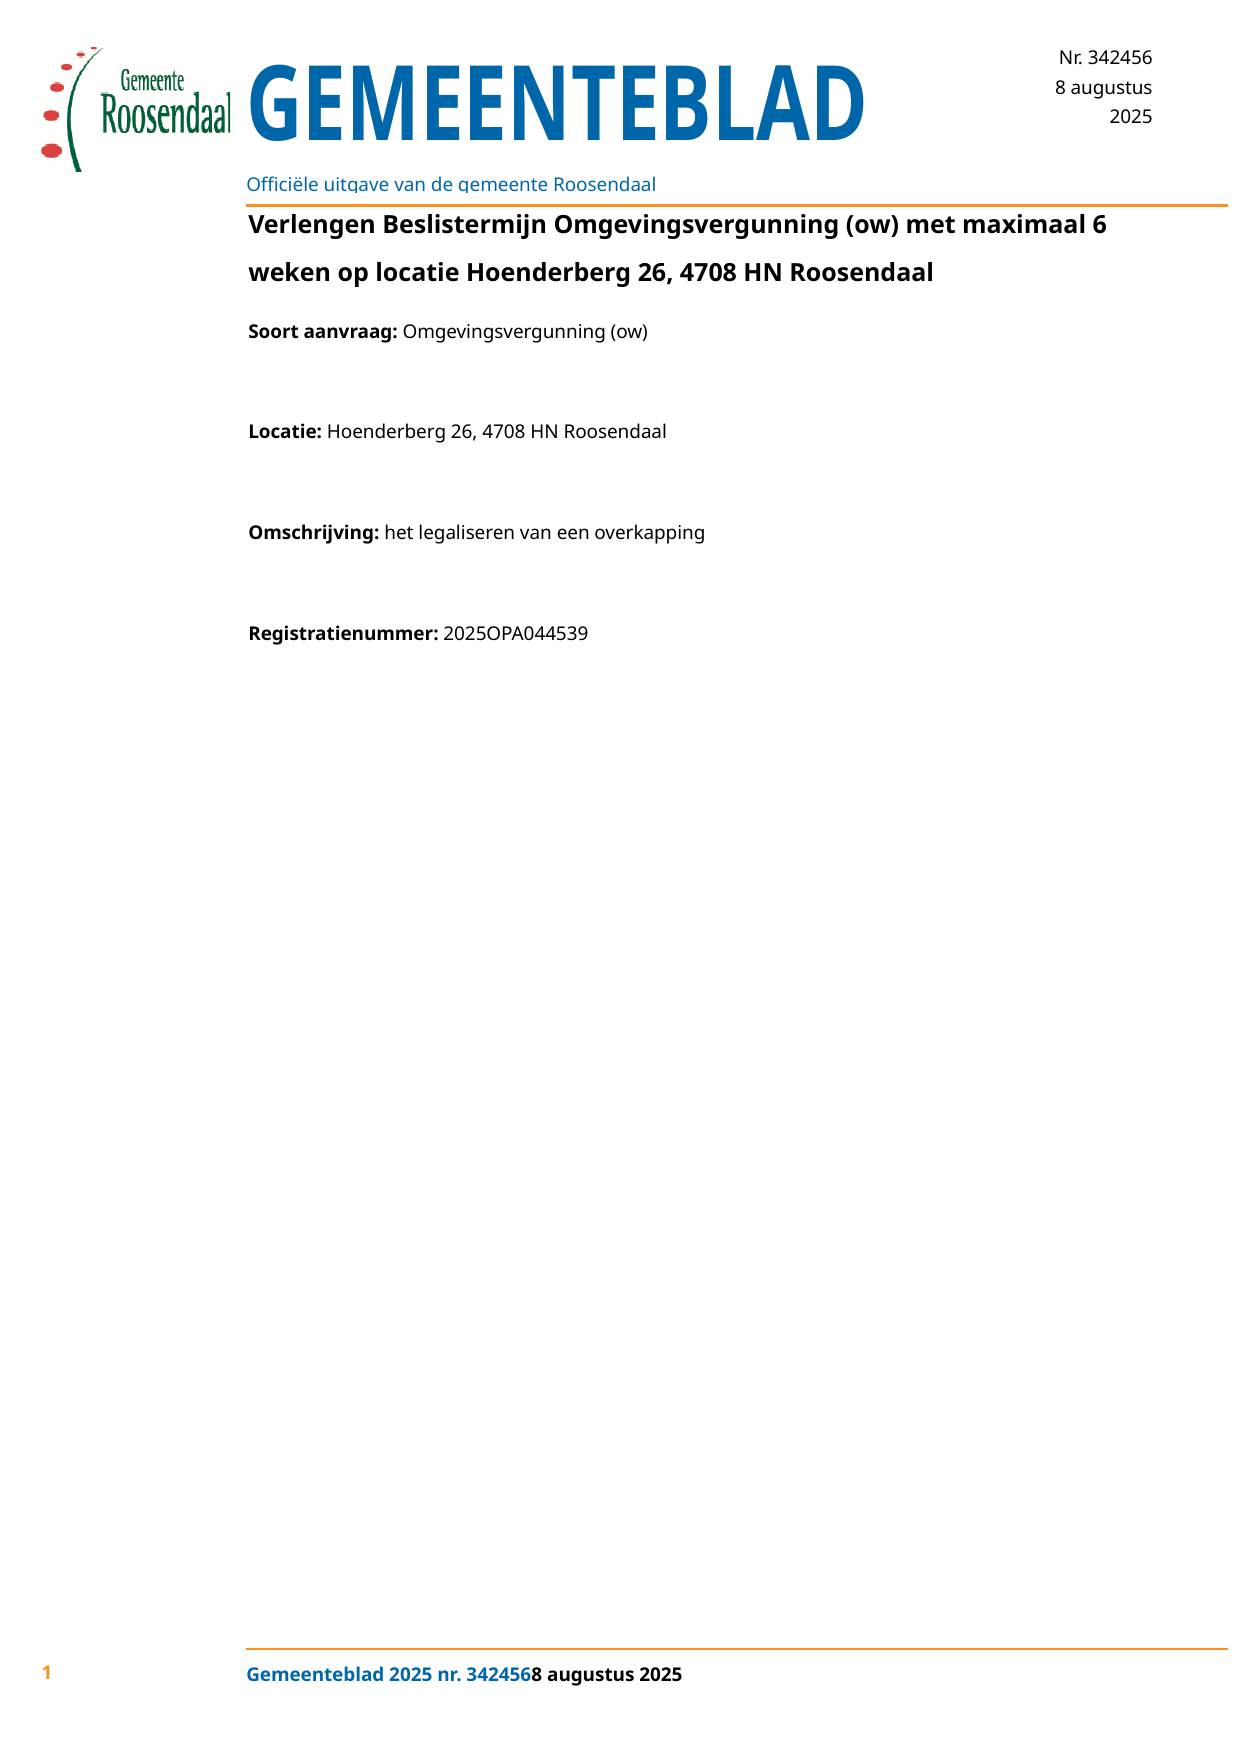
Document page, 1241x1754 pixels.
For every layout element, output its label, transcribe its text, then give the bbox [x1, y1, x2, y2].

text Soort aanvraag: Omgevingsvergunning (ow) [248, 318, 1152, 344]
text Locatie: Hoenderberg 26, 4708 HN Roosendaal [248, 419, 1152, 444]
text Verlengen Beslistermijn Omgevingsvergunning (ow) met maximaal 6 weken op locatie Hoenderberg 26, 4708 HN Roosendaal [248, 207, 1152, 288]
text Omschrijving: het legaliseren van een overkapping [248, 519, 1152, 545]
picture [41, 47, 231, 172]
text Registratienummer: 2025OPA044539 [248, 620, 1152, 646]
